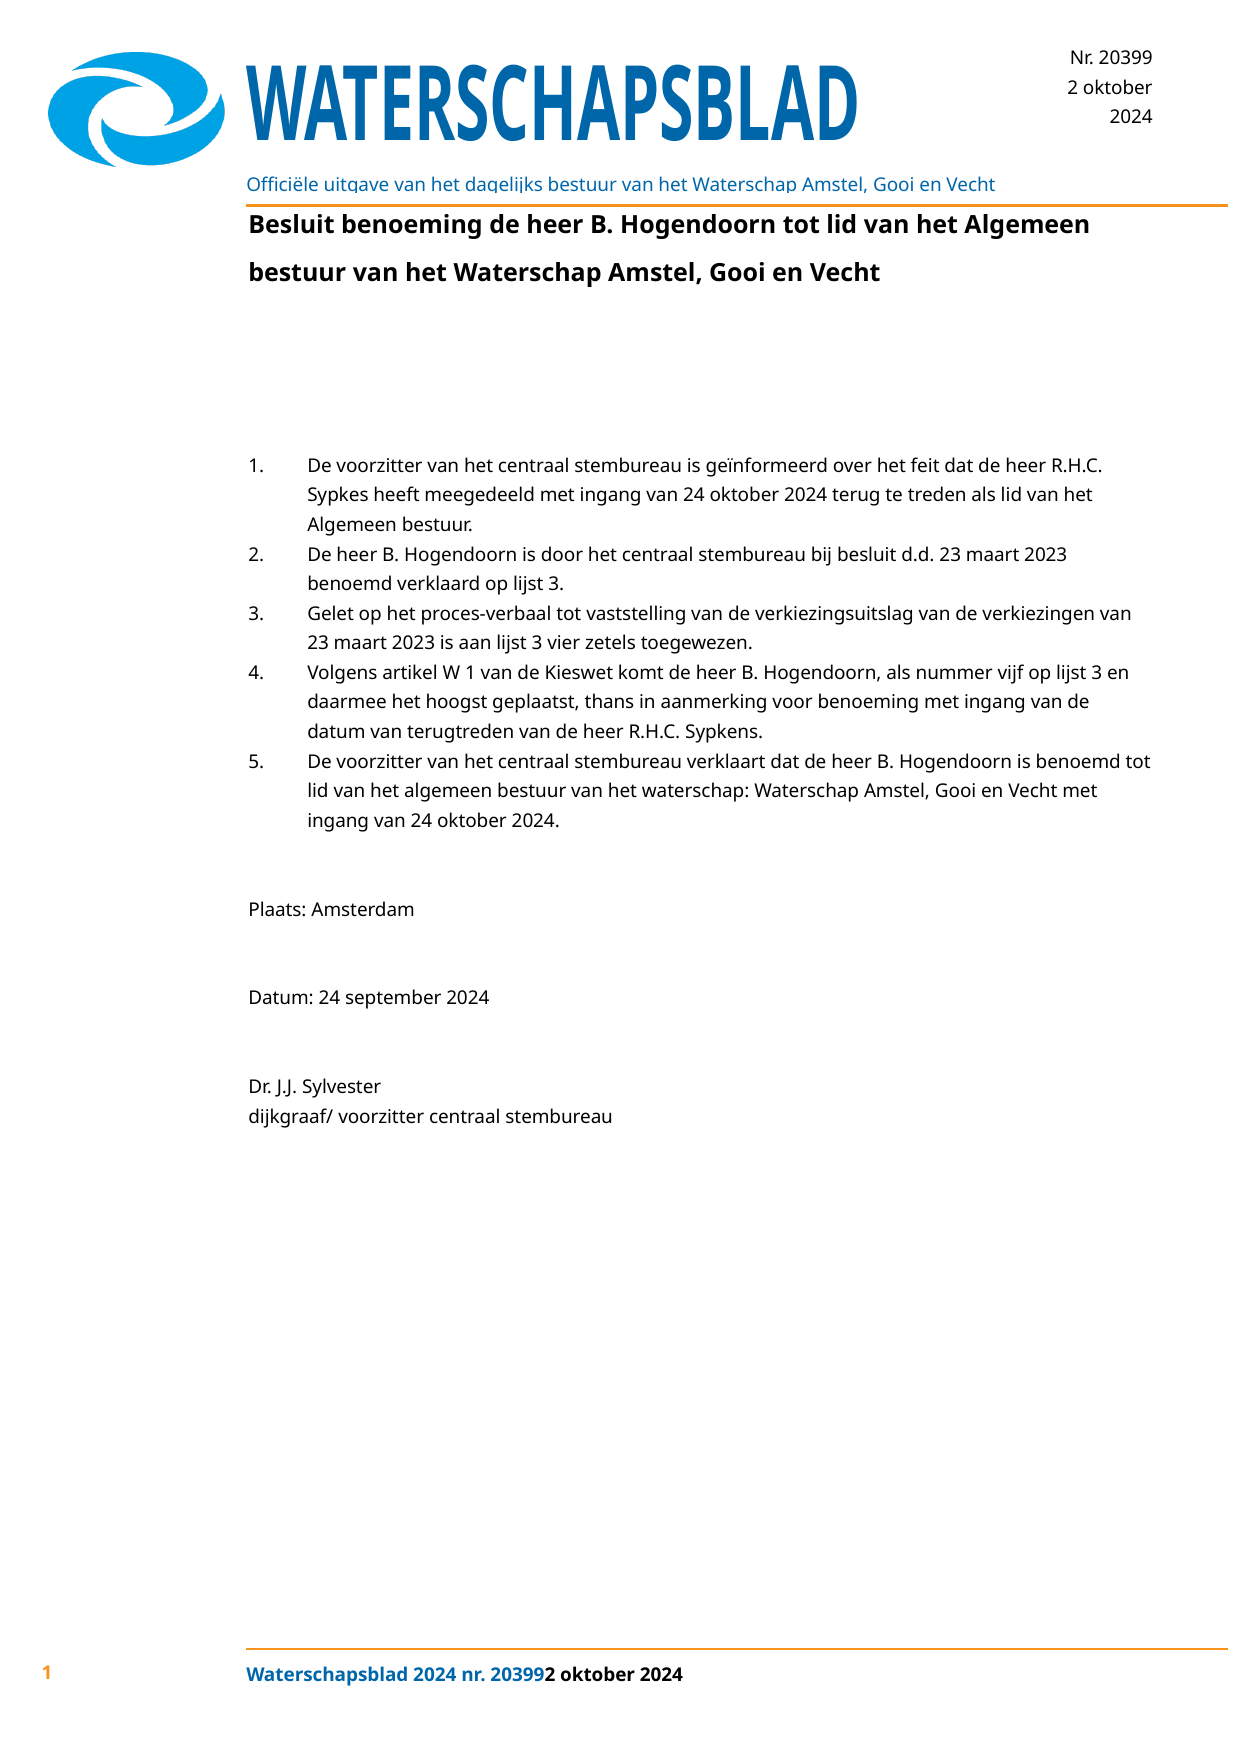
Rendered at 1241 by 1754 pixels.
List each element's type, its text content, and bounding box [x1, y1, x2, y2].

text Dr. J.J. Sylvester [248, 1073, 1152, 1099]
text Datum: 24 september 2024 [248, 984, 1152, 1010]
list De voorzitter van het centraal stembureau verklaart dat de heer B. Hogendoorn is benoemd tot lid van het algemeen bestuur van het waterschap: Waterschap Amstel, Gooi en Vecht met ingang van 24 oktober 2024. [248, 748, 1152, 833]
list Gelet op het proces-verbaal tot vaststelling van de verkiezingsuitslag van de verkiezingen van 23 maart 2023 is aan lijst 3 vier zetels toegewezen. [248, 600, 1152, 655]
text Besluit benoeming de heer B. Hogendoorn tot lid van het Algemeen bestuur van het Waterschap Amstel, Gooi en Vecht [248, 207, 1152, 288]
list Volgens artikel W 1 van de Kieswet komt de heer B. Hogendoorn, als nummer vijf op lijst 3 en daarmee het hoogst geplaatst, thans in aanmerking voor benoeming met ingang van de datum van terugtreden van de heer R.H.C. Sypkens. [248, 659, 1152, 744]
list De heer B. Hogendoorn is door het centraal stembureau bij besluit d.d. 23 maart 2023 benoemd verklaard op lijst 3. [248, 541, 1152, 596]
picture [41, 47, 231, 172]
list De voorzitter van het centraal stembureau is geïnformeerd over het feit dat de heer R.H.C. Sypkes heeft meegedeeld met ingang van 24 oktober 2024 terug te treden als lid van het Algemeen bestuur. [248, 452, 1152, 537]
text Plaats: Amsterdam [248, 896, 1152, 922]
text dijkgraaf/ voorzitter centraal stembureau [248, 1103, 1152, 1129]
